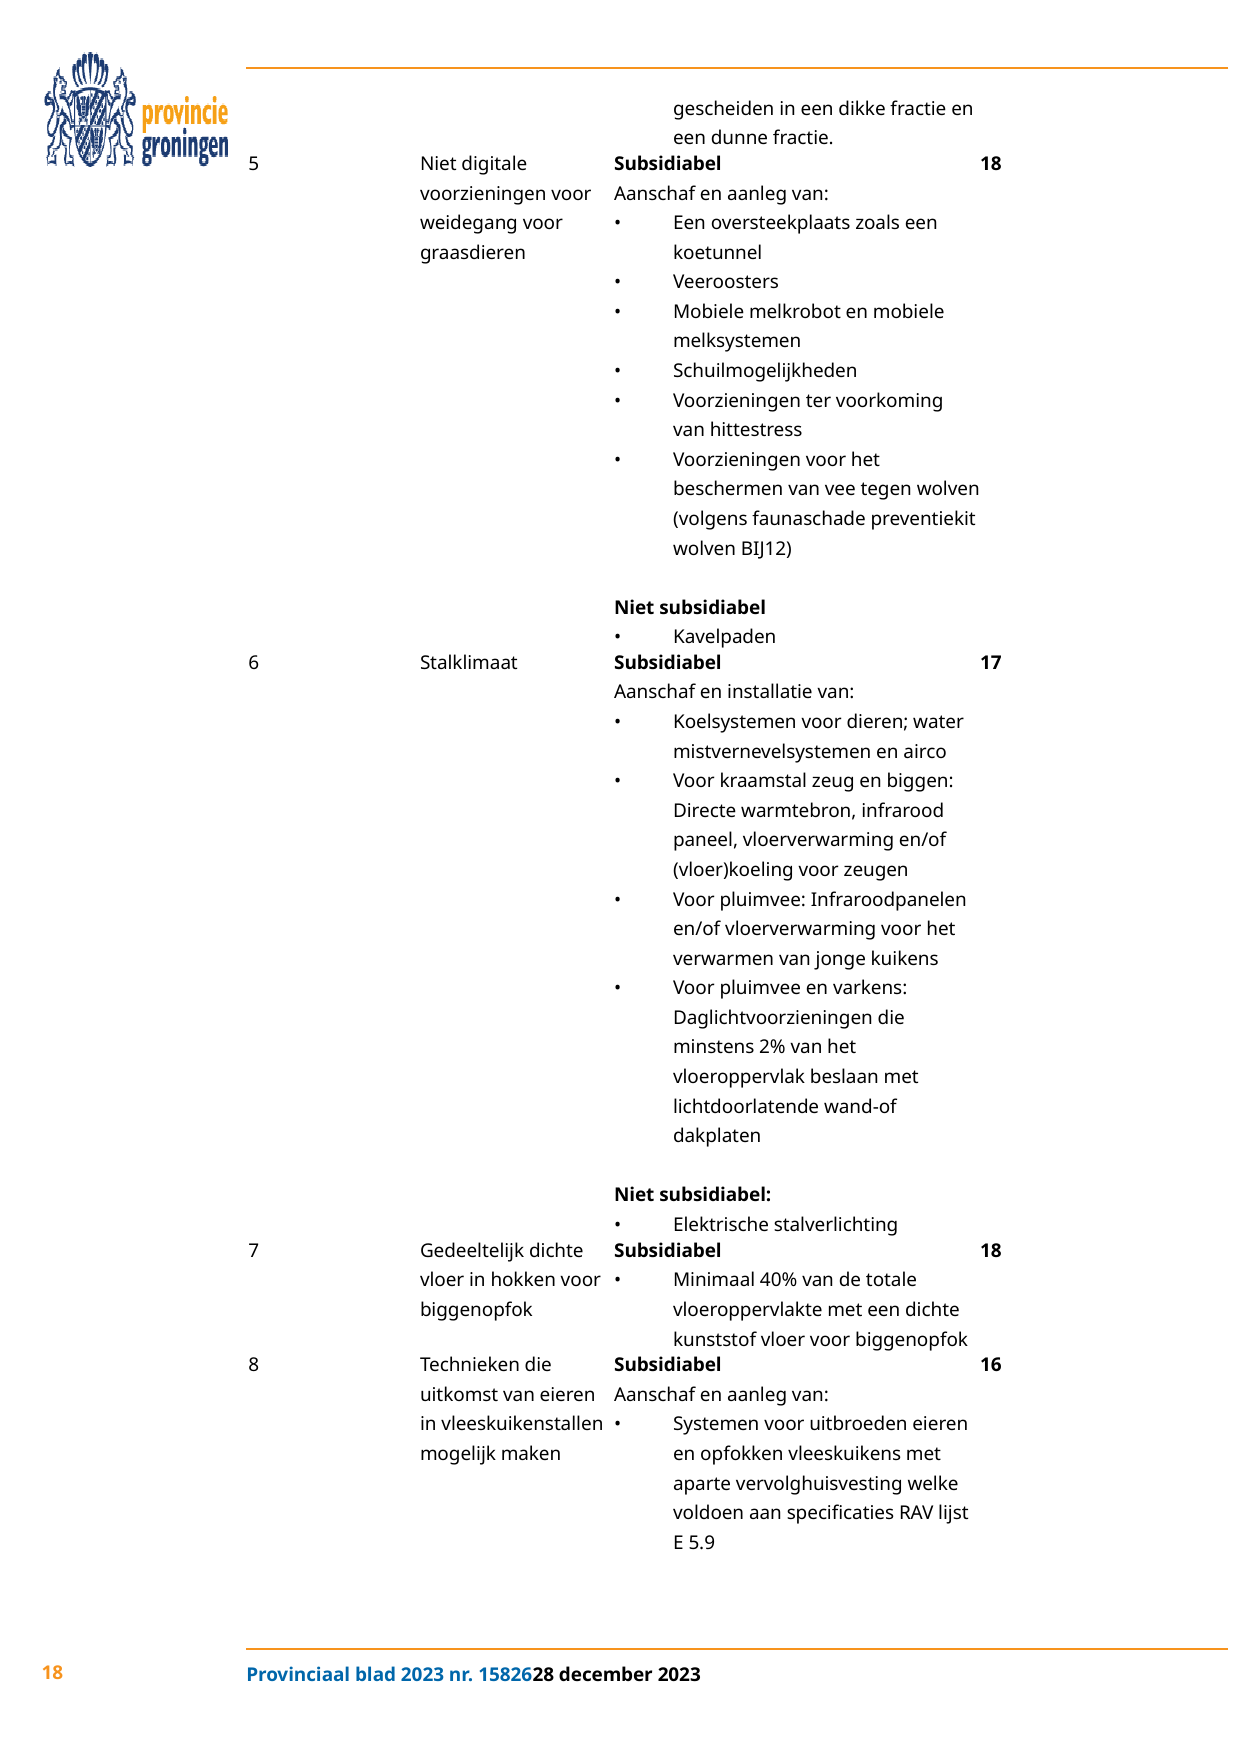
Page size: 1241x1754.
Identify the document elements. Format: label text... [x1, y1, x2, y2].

table_cell [420, 95, 614, 150]
table_cell [248, 95, 420, 150]
picture [41, 47, 231, 172]
table_cell 18 [980, 150, 1152, 649]
table_cell Gedeeltelijk dichte vloer in hokken voor biggenopfok [420, 1237, 614, 1351]
table_cell gescheiden in een dikke fractie en een dunne fractie. [614, 95, 980, 150]
table_cell 7 [248, 1237, 420, 1351]
table_cell 6 [248, 649, 420, 1237]
table_cell Niet digitale voorzieningen voor weidegang voor graasdieren [420, 150, 614, 649]
table_cell Stalklimaat [420, 649, 614, 1237]
table_cell Subsidiabel Minimaal 40% van de totale vloeroppervlakte met een dichte kunststof vloer voor biggenopfok [614, 1237, 980, 1351]
table_cell Subsidiabel Aanschaf en aanleg van: Een oversteekplaats zoals een koetunnel Veeroosters Mobiele melkrobot en mobiele melksystemen Schuilmogelijkheden Voorzieningen ter voorkoming van hittestress Voorzieningen voor het beschermen van vee tegen wolven (volgens faunaschade preventiekit wolven BIJ12) Niet subsidiabel Kavelpaden [614, 150, 980, 649]
table_cell Technieken die uitkomst van eieren in vleeskuikenstallen mogelijk maken [420, 1351, 614, 1584]
table_cell 8 [248, 1351, 420, 1584]
table_cell 16 [980, 1351, 1152, 1584]
table_cell Subsidiabel Aanschaf en aanleg van: Systemen voor uitbroeden eieren en opfokken vleeskuikens met aparte vervolghuisvesting welke voldoen aan specificaties RAV lijst E 5.9 [614, 1351, 980, 1584]
table_cell Subsidiabel Aanschaf en installatie van: Koelsystemen voor dieren; water mistvernevelsystemen en airco Voor kraamstal zeug en biggen: Directe warmtebron, infrarood paneel, vloerverwarming en/of (vloer)koeling voor zeugen Voor pluimvee: Infraroodpanelen en/of vloerverwarming voor het verwarmen van jonge kuikens Voor pluimvee en varkens: Daglichtvoorzieningen die minstens 2% van het vloeroppervlak beslaan met lichtdoorlatende wand-of dakplaten Niet subsidiabel: Elektrische stalverlichting [614, 649, 980, 1237]
table_cell 18 [980, 1237, 1152, 1351]
table_cell [980, 95, 1152, 150]
table_cell 17 [980, 649, 1152, 1237]
table_cell 5 [248, 150, 420, 649]
